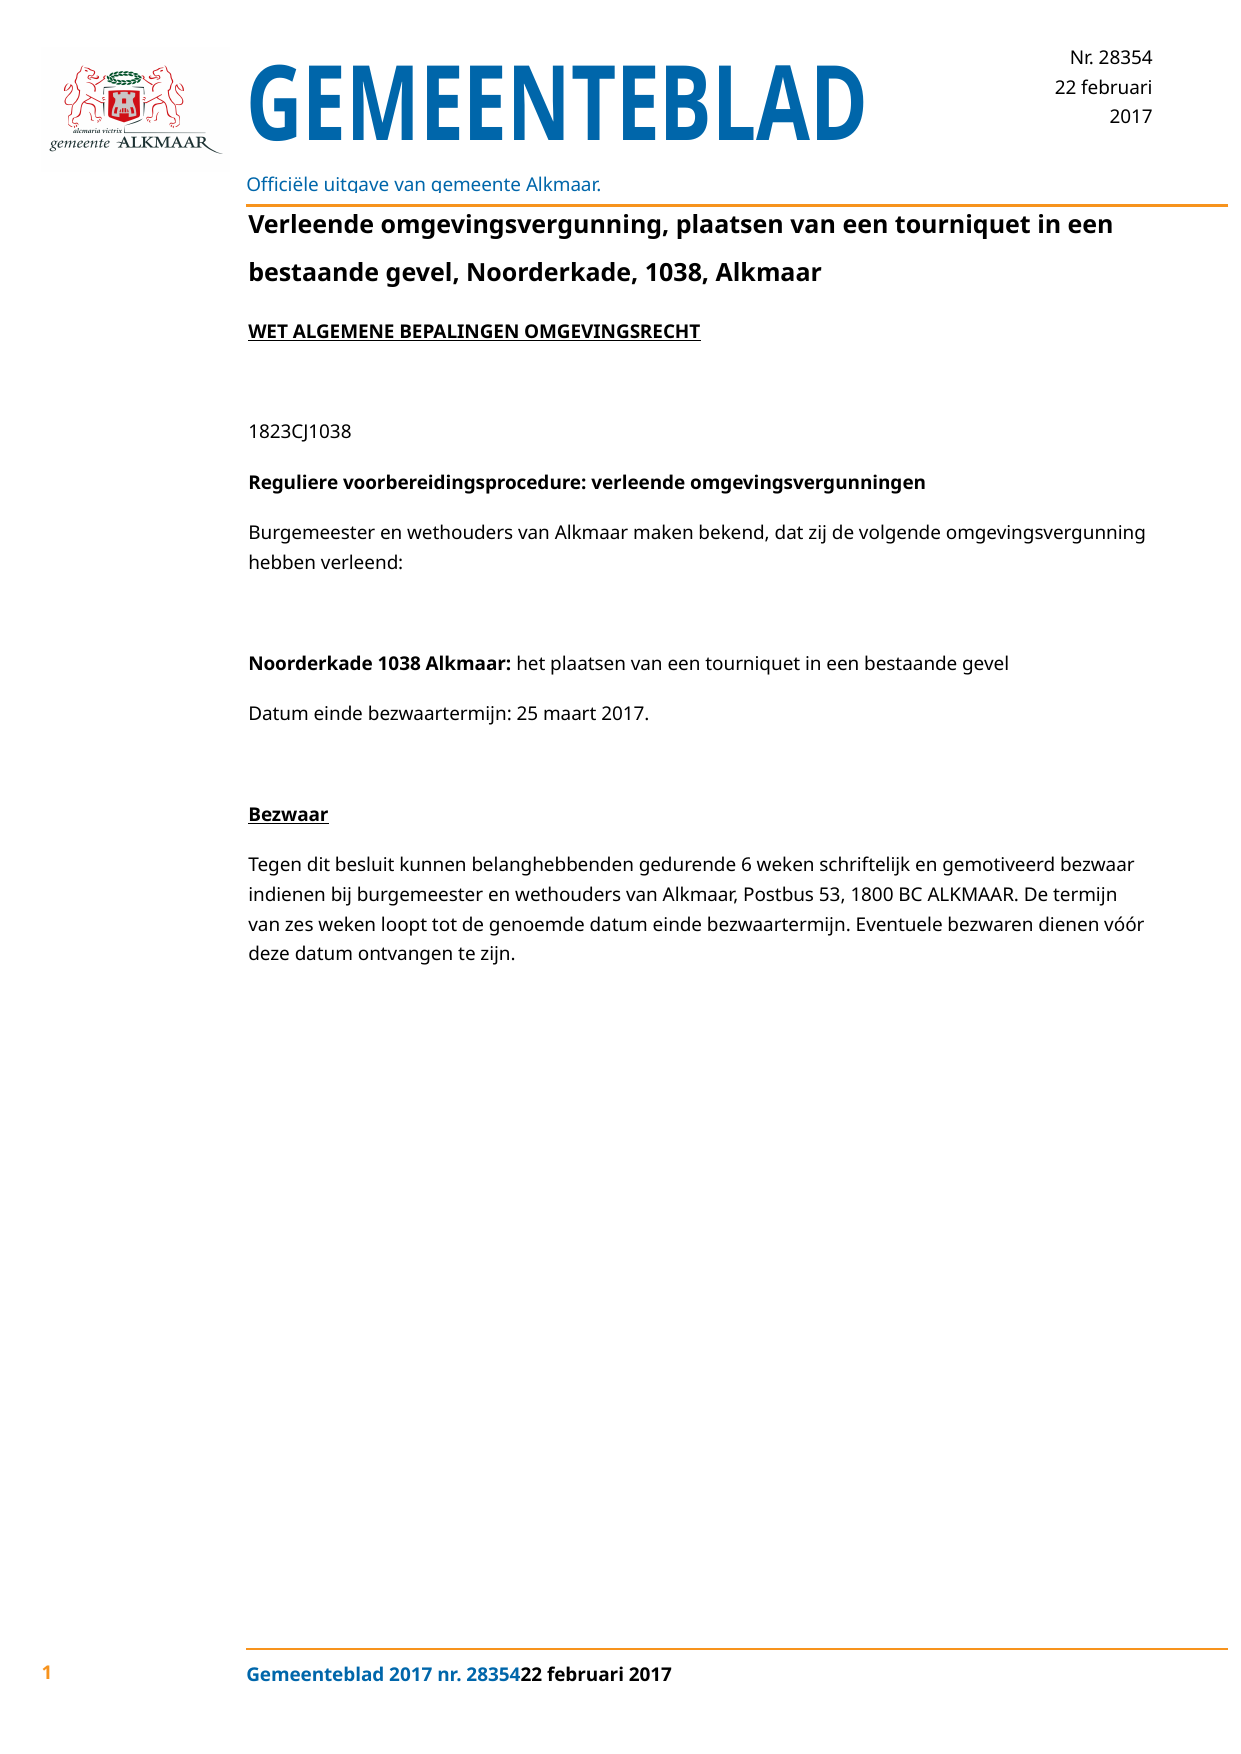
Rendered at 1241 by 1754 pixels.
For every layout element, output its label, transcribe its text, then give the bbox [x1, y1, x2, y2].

picture [41, 47, 231, 172]
text WET ALGEMENE BEPALINGEN OMGEVINGSRECHT [248, 318, 1152, 344]
text Tegen dit besluit kunnen belanghebbenden gedurende 6 weken schriftelijk en gemotiveerd bezwaar indienen bij burgemeester en wethouders van Alkmaar, Postbus 53, 1800 BC ALKMAAR. De termijn van zes weken loopt tot de genoemde datum einde bezwaartermijn. Eventuele bezwaren dienen vóór deze datum ontvangen te zijn. [248, 852, 1152, 966]
text Bezwaar [248, 801, 1152, 827]
text Verleende omgevingsvergunning, plaatsen van een tourniquet in een bestaande gevel, Noorderkade, 1038, Alkmaar [248, 207, 1152, 288]
text Noorderkade 1038 Alkmaar: het plaatsen van een tourniquet in een bestaande gevel [248, 650, 1152, 676]
text Datum einde bezwaartermijn: 25 maart 2017. [248, 700, 1152, 726]
text Burgemeester en wethouders van Alkmaar maken bekend, dat zij de volgende omgevingsvergunning hebben verleend: [248, 519, 1152, 575]
text 1823CJ1038 [248, 419, 1152, 444]
text Reguliere voorbereidingsprocedure: verleende omgevingsvergunningen [248, 469, 1152, 495]
